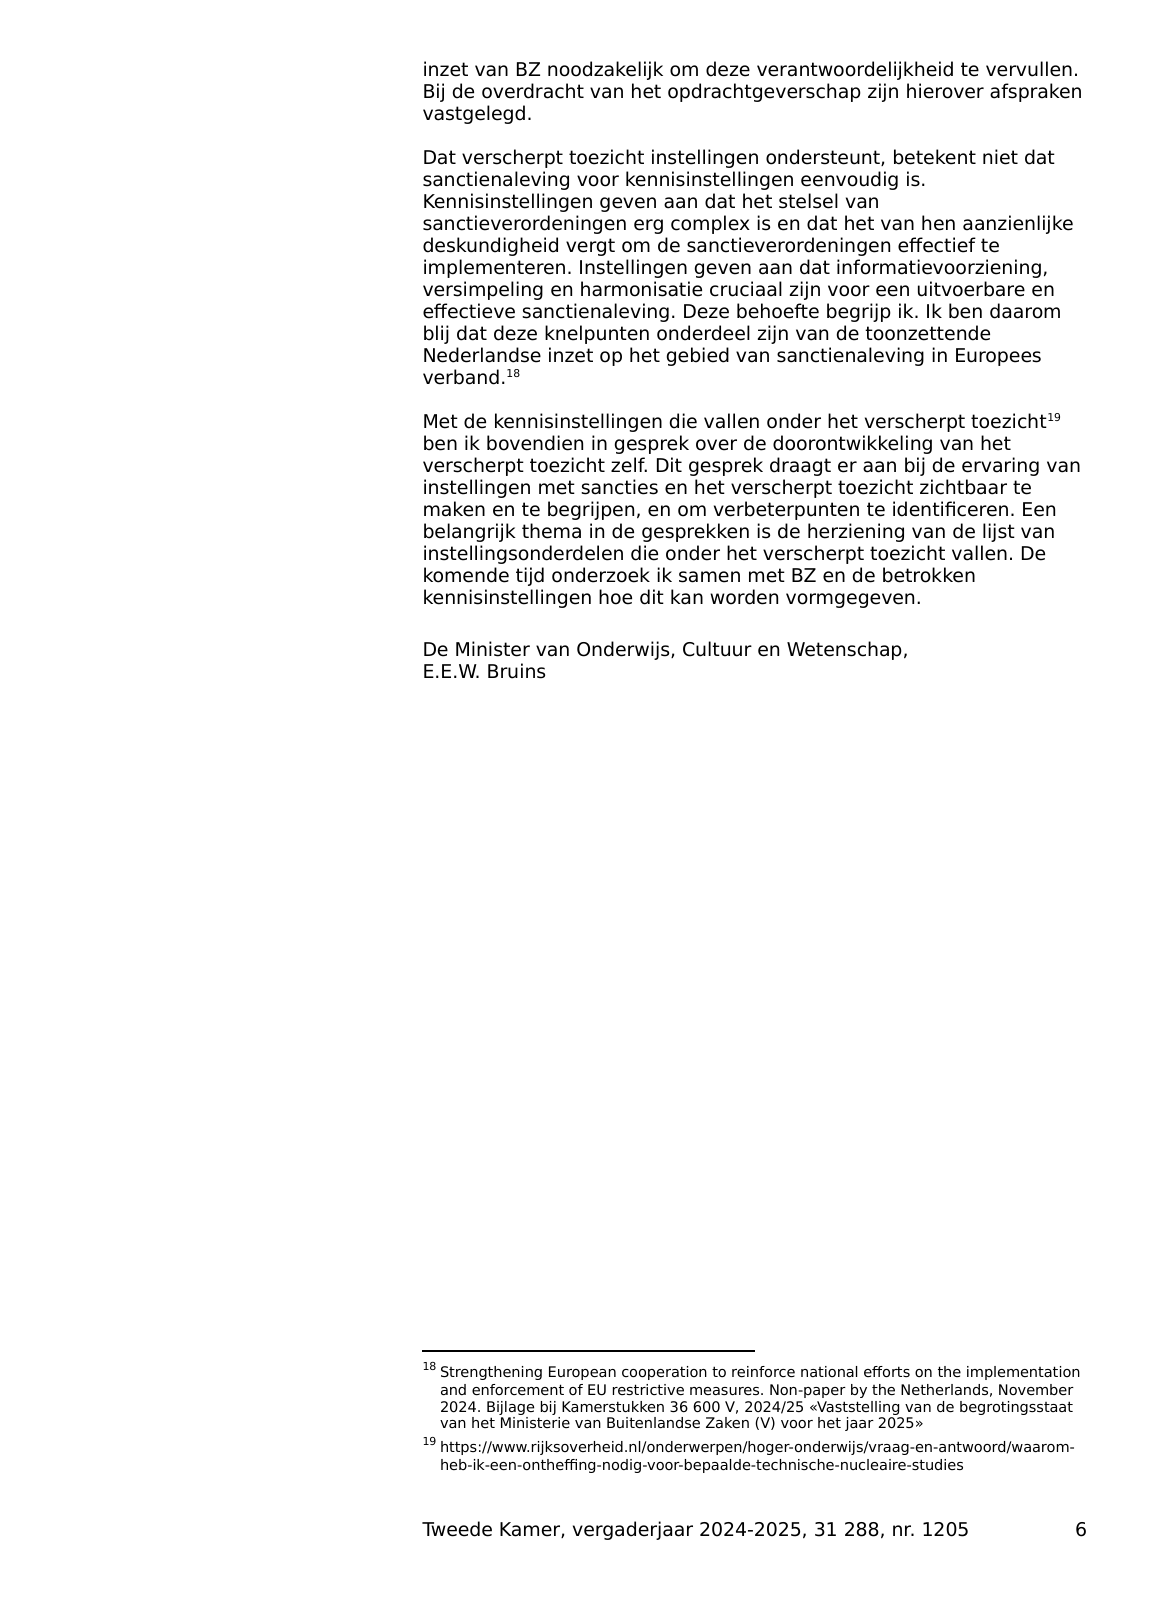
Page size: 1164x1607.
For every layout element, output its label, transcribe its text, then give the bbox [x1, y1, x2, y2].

text De Minister van Onderwijs, Cultuur en Wetenschap, E.E.W. Bruins [422, 639, 1087, 683]
text Dat verscherpt toezicht instellingen ondersteunt, betekent niet dat sanctienaleving voor kennisinstellingen eenvoudig is. Kennisinstellingen geven aan dat het stelsel van sanctieverordeningen erg complex is en dat het van hen aanzienlijke deskundigheid vergt om de sanctieverordeningen effectief te implementeren. Instellingen geven aan dat informatievoorziening, versimpeling en harmonisatie cruciaal zijn voor een uitvoerbare en effectieve sanctienaleving. Deze behoefte begrijp ik. Ik ben daarom blij dat deze knelpunten onderdeel zijn van de toonzettende Nederlandse inzet op het gebied van sanctienaleving in Europees verband. [422, 147, 1087, 389]
text inzet van BZ noodzakelijk om deze verantwoordelijkheid te vervullen. Bij de overdracht van het opdrachtgeverschap zijn hierover afspraken vastgelegd. [422, 59, 1087, 125]
text Strengthening European cooperation to reinforce national efforts on the implementation and enforcement of EU restrictive measures. Non-paper by the Netherlands, November 2024. Bijlage bij Kamerstukken 36 600 V, 2024/25 «Vaststelling van de begrotingsstaat van het Ministerie van Buitenlandse Zaken (V) voor het jaar 2025» [422, 1360, 1087, 1432]
text Met de kennisinstellingen die vallen onder het verscherpt toezicht ben ik bovendien in gesprek over de doorontwikkeling van het verscherpt toezicht zelf. Dit gesprek draagt er aan bij de ervaring van instellingen met sancties en het verscherpt toezicht zichtbaar te maken en te begrijpen, en om verbeterpunten te identificeren. Een belangrijk thema in de gesprekken is de herziening van de lijst van instellingsonderdelen die onder het verscherpt toezicht vallen. De komende tijd onderzoek ik samen met BZ en de betrokken kennisinstellingen hoe dit kan worden vormgegeven. [422, 411, 1087, 609]
text https://www.rijksoverheid.nl/onderwerpen/hoger-onderwijs/vraag-en-antwoord/waarom-heb-ik-een-ontheffing-nodig-voor-bepaalde-technische-nucleaire-studies [422, 1435, 1087, 1474]
